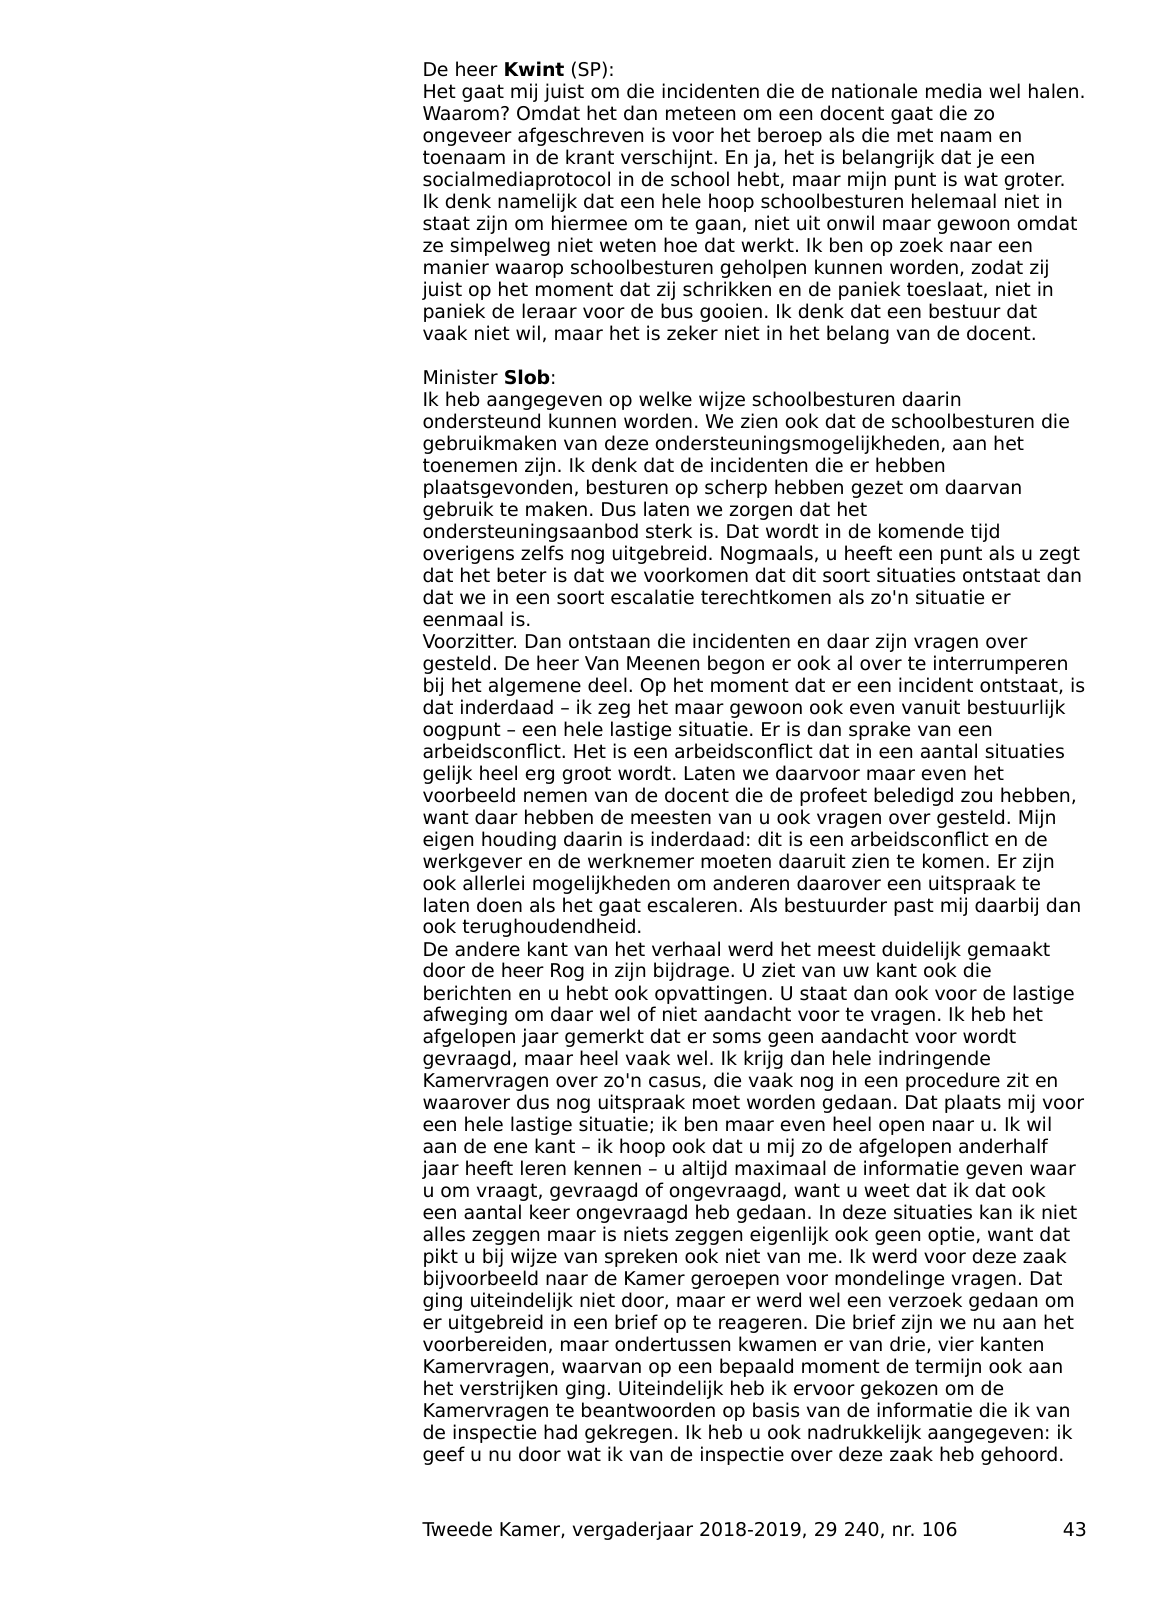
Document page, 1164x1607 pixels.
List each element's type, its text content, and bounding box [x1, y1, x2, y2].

text De andere kant van het verhaal werd het meest duidelijk gemaakt door de heer Rog in zijn bijdrage. U ziet van uw kant ook die berichten en u hebt ook opvattingen. U staat dan ook voor de lastige afweging om daar wel of niet aandacht voor te vragen. Ik heb het afgelopen jaar gemerkt dat er soms geen aandacht voor wordt gevraagd, maar heel vaak wel. Ik krijg dan hele indringende Kamervragen over zo'n casus, die vaak nog in een procedure zit en waarover dus nog uitspraak moet worden gedaan. Dat plaats mij voor een hele lastige situatie; ik ben maar even heel open naar u. Ik wil aan de ene kant – ik hoop ook dat u mij zo de afgelopen anderhalf jaar heeft leren kennen – u altijd maximaal de informatie geven waar u om vraagt, gevraagd of ongevraagd, want u weet dat ik dat ook een aantal keer ongevraagd heb gedaan. In deze situaties kan ik niet alles zeggen maar is niets zeggen eigenlijk ook geen optie, want dat pikt u bij wijze van spreken ook niet van me. Ik werd voor deze zaak bijvoorbeeld naar de Kamer geroepen voor mondelinge vragen. Dat ging uiteindelijk niet door, maar er werd wel een verzoek gedaan om er uitgebreid in een brief op te reageren. Die brief zijn we nu aan het voorbereiden, maar ondertussen kwamen er van drie, vier kanten Kamervragen, waarvan op een bepaald moment de termijn ook aan het verstrijken ging. Uiteindelijk heb ik ervoor gekozen om de Kamervragen te beantwoorden op basis van de informatie die ik van de inspectie had gekregen. Ik heb u ook nadrukkelijk aangegeven: ik geef u nu door wat ik van de inspectie over deze zaak heb gehoord. [422, 938, 1087, 1466]
text Voorzitter. Dan ontstaan die incidenten en daar zijn vragen over gesteld. De heer Van Meenen begon er ook al over te interrumperen bij het algemene deel. Op het moment dat er een incident ontstaat, is dat inderdaad – ik zeg het maar gewoon ook even vanuit bestuurlijk oogpunt – een hele lastige situatie. Er is dan sprake van een arbeidsconflict. Het is een arbeidsconflict dat in een aantal situaties gelijk heel erg groot wordt. Laten we daarvoor maar even het voorbeeld nemen van de docent die de profeet beledigd zou hebben, want daar hebben de meesten van u ook vragen over gesteld. Mijn eigen houding daarin is inderdaad: dit is een arbeidsconflict en de werkgever en de werknemer moeten daaruit zien te komen. Er zijn ook allerlei mogelijkheden om anderen daarover een uitspraak te laten doen als het gaat escaleren. Als bestuurder past mij daarbij dan ook terughoudendheid. [422, 631, 1087, 938]
text Minister Slob: [422, 367, 1087, 389]
text De heer Kwint (SP): [422, 59, 1087, 81]
text Het gaat mij juist om die incidenten die de nationale media wel halen. Waarom? Omdat het dan meteen om een docent gaat die zo ongeveer afgeschreven is voor het beroep als die met naam en toenaam in de krant verschijnt. En ja, het is belangrijk dat je een socialmediaprotocol in de school hebt, maar mijn punt is wat groter. Ik denk namelijk dat een hele hoop schoolbesturen helemaal niet in staat zijn om hiermee om te gaan, niet uit onwil maar gewoon omdat ze simpelweg niet weten hoe dat werkt. Ik ben op zoek naar een manier waarop schoolbesturen geholpen kunnen worden, zodat zij juist op het moment dat zij schrikken en de paniek toeslaat, niet in paniek de leraar voor de bus gooien. Ik denk dat een bestuur dat vaak niet wil, maar het is zeker niet in het belang van de docent. [422, 81, 1087, 345]
text Ik heb aangegeven op welke wijze schoolbesturen daarin ondersteund kunnen worden. We zien ook dat de schoolbesturen die gebruikmaken van deze ondersteuningsmogelijkheden, aan het toenemen zijn. Ik denk dat de incidenten die er hebben plaatsgevonden, besturen op scherp hebben gezet om daarvan gebruik te maken. Dus laten we zorgen dat het ondersteuningsaanbod sterk is. Dat wordt in de komende tijd overigens zelfs nog uitgebreid. Nogmaals, u heeft een punt als u zegt dat het beter is dat we voorkomen dat dit soort situaties ontstaat dan dat we in een soort escalatie terechtkomen als zo'n situatie er eenmaal is. [422, 389, 1087, 631]
